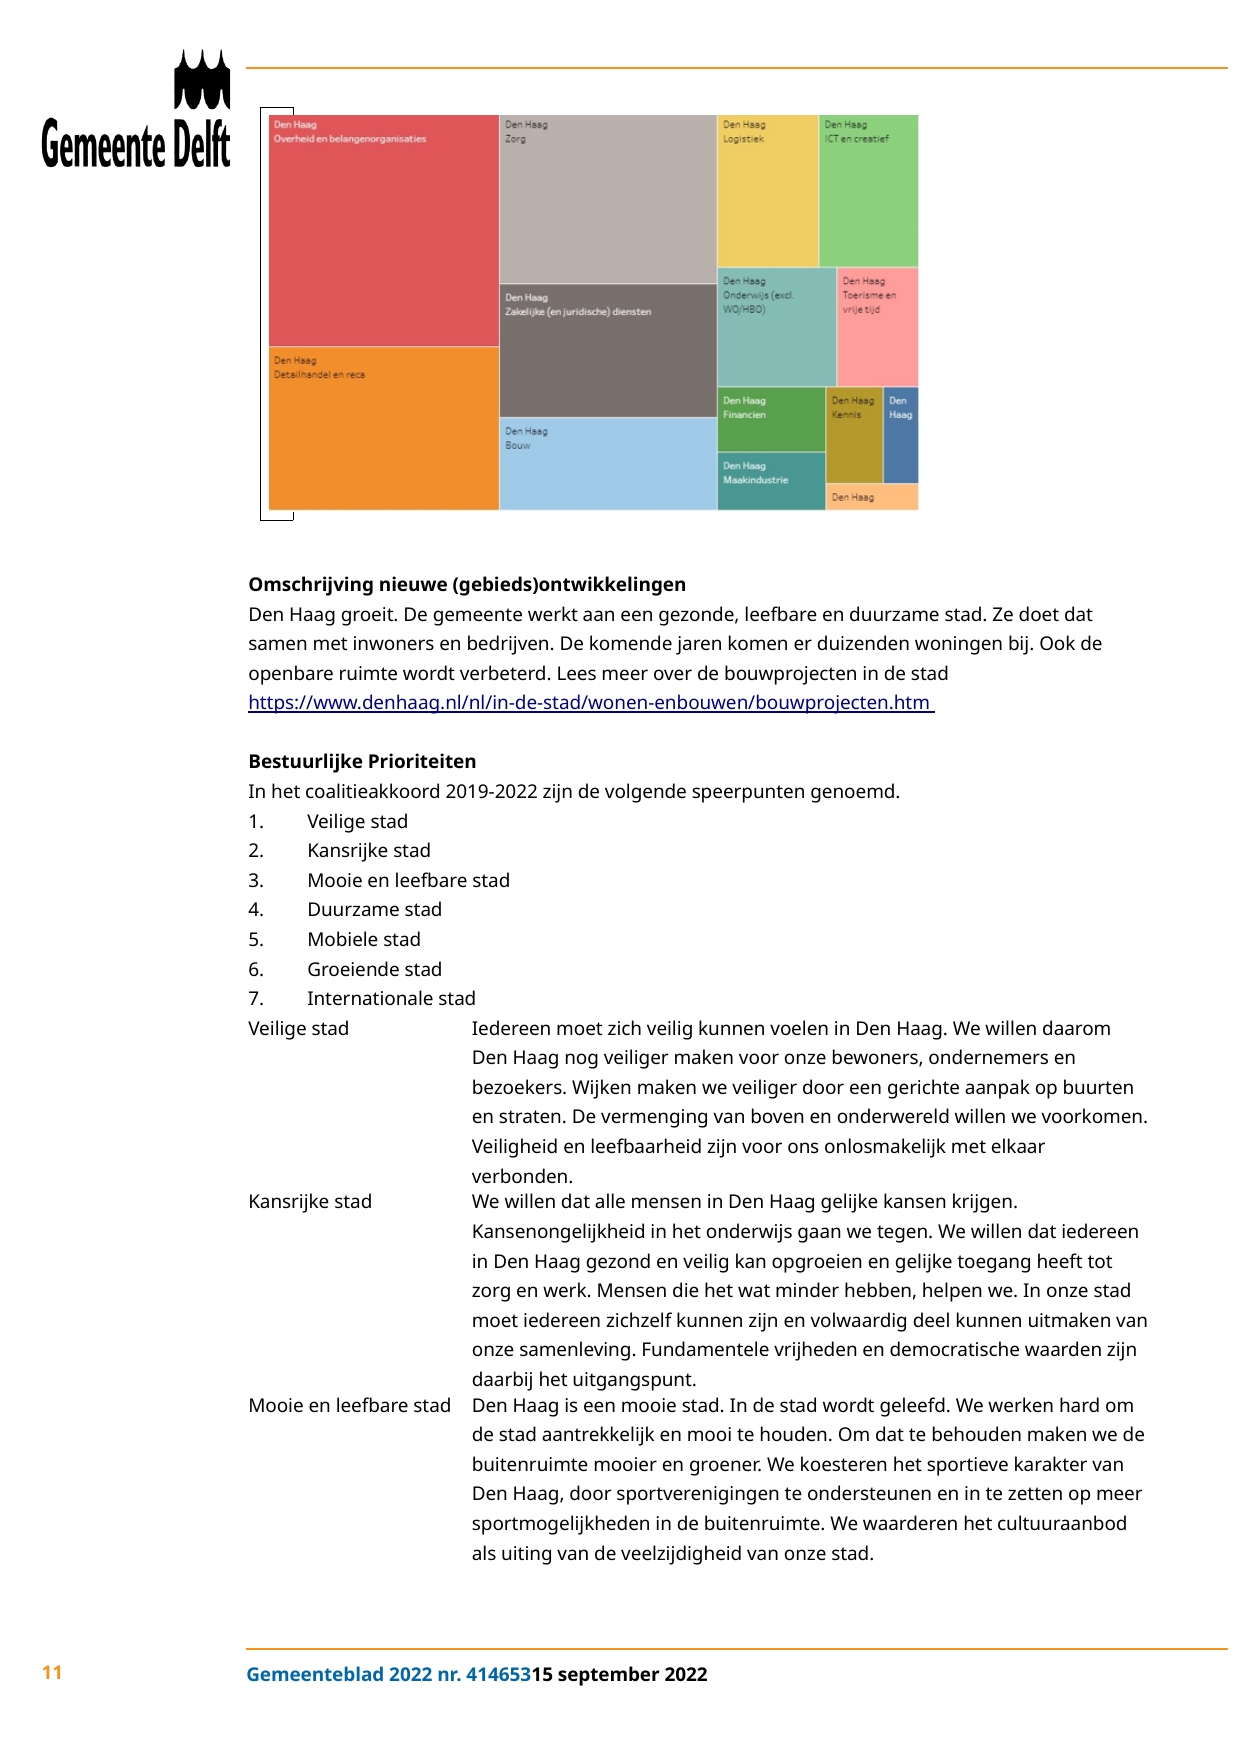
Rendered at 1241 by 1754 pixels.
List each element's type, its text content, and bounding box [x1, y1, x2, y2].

text Omschrijving nieuwe (gebieds)ontwikkelingen [248, 571, 1152, 597]
picture [268, 115, 919, 512]
list Internationale stad [248, 985, 1152, 1011]
text Den Haag groeit. De gemeente werkt aan een gezonde, leefbare en duurzame stad. Ze doet dat samen met inwoners en bedrijven. De komende jaren komen er duizenden woningen bij. Ook de openbare ruimte wordt verbeterd. Lees meer over de bouwprojecten in de stad https://www.denhaag.nl/nl/in-de-stad/wonen-enbouwen/bouwprojecten.htm [248, 601, 1152, 715]
table_cell Kansrijke stad [248, 1189, 472, 1392]
list Groeiende stad [248, 956, 1152, 981]
list Veilige stad [248, 808, 1152, 833]
text In het coalitieakkoord 2019-2022 zijn de volgende speerpunten genoemd. [248, 778, 1152, 804]
table_cell We willen dat alle mensen in Den Haag gelijke kansen krijgen. Kansenongelijkheid in het onderwijs gaan we tegen. We willen dat iedereen in Den Haag gezond en veilig kan opgroeien en gelijke toegang heeft tot zorg en werk. Mensen die het wat minder hebben, helpen we. In onze stad moet iedereen zichzelf kunnen zijn en volwaardig deel kunnen uitmaken van onze samenleving. Fundamentele vrijheden en democratische waarden zijn daarbij het uitgangspunt. [472, 1189, 1152, 1392]
picture [41, 47, 231, 172]
list Mobiele stad [248, 926, 1152, 952]
table_header Iedereen moet zich veilig kunnen voelen in Den Haag. We willen daarom Den Haag nog veiliger maken voor onze bewoners, ondernemers en bezoekers. Wijken maken we veiliger door een gerichte aanpak op buurten en straten. De vermenging van boven en onderwereld willen we voorkomen. Veiligheid en leefbaarheid zijn voor ons onlosmakelijk met elkaar verbonden. [472, 1015, 1152, 1189]
table_cell Den Haag is een mooie stad. In de stad wordt geleefd. We werken hard om de stad aantrekkelijk en mooi te houden. Om dat te behouden maken we de buitenruimte mooier en groener. We koesteren het sportieve karakter van Den Haag, door sportverenigingen te ondersteunen en in te zetten op meer sportmogelijkheden in de buitenruimte. We waarderen het cultuuraanbod als uiting van de veelzijdigheid van onze stad. [472, 1392, 1152, 1566]
list Kansrijke stad [248, 837, 1152, 863]
list Duurzame stad [248, 897, 1152, 922]
list Mooie en leefbare stad [248, 867, 1152, 893]
table_cell Mooie en leefbare stad [248, 1392, 472, 1566]
text Bestuurlijke Prioriteiten [248, 749, 1152, 774]
table_header Veilige stad [248, 1015, 472, 1189]
